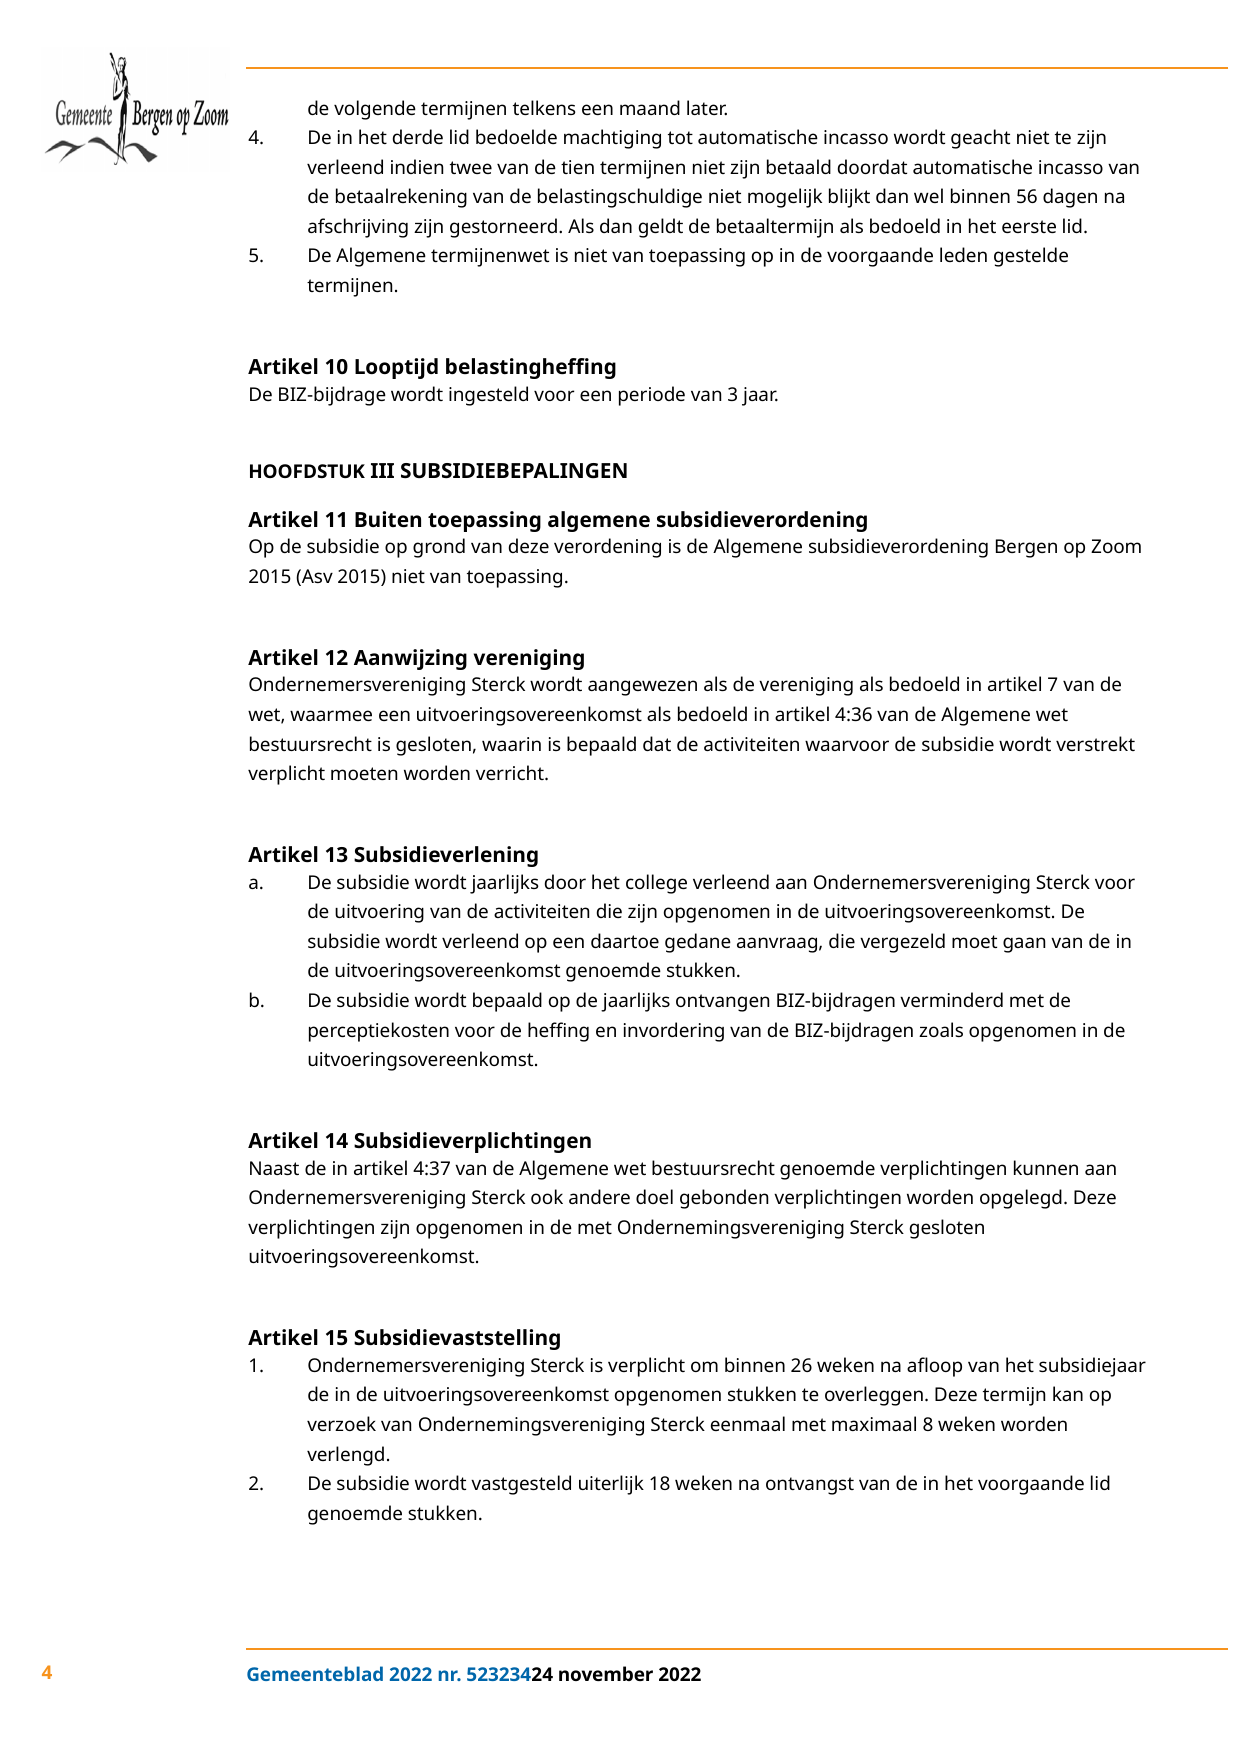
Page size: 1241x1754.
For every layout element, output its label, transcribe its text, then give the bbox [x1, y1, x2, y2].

list De subsidie wordt bepaald op de jaarlijks ontvangen BIZ-bijdragen verminderd met de perceptiekosten voor de heffing en invordering van de BIZ-bijdragen zoals opgenomen in de uitvoeringsovereenkomst. [248, 987, 1152, 1072]
text Naast de in artikel 4:37 van de Algemene wet bestuursrecht genoemde verplichtingen kunnen aan Ondernemersvereniging Sterck ook andere doel gebonden verplichtingen worden opgelegd. Deze verplichtingen zijn opgenomen in de met Ondernemingsvereniging Sterck gesloten uitvoeringsovereenkomst. [248, 1155, 1152, 1269]
list de volgende termijnen telkens een maand later. [248, 95, 1152, 121]
text De BIZ-bijdrage wordt ingesteld voor een periode van 3 jaar. [248, 381, 1152, 406]
list Ondernemersvereniging Sterck is verplicht om binnen 26 weken na afloop van het subsidiejaar de in de uitvoeringsovereenkomst opgenomen stukken te overleggen. Deze termijn kan op verzoek van Ondernemingsvereniging Sterck eenmaal met maximaal 8 weken worden verlengd. [248, 1352, 1152, 1466]
picture [41, 47, 231, 172]
list De Algemene termijnenwet is niet van toepassing op in de voorgaande leden gestelde termijnen. [248, 243, 1152, 298]
list De in het derde lid bedoelde machtiging tot automatische incasso wordt geacht niet te zijn verleend indien twee van de tien termijnen niet zijn betaald doordat automatische incasso van de betaalrekening van de belastingschuldige niet mogelijk blijkt dan wel binnen 56 dagen na afschrijving zijn gestorneerd. Als dan geldt de betaaltermijn als bedoeld in het eerste lid. [248, 124, 1152, 239]
text Artikel 12 Aanwijzing vereniging [248, 643, 1152, 672]
list De subsidie wordt vastgesteld uiterlijk 18 weken na ontvangst van de in het voorgaande lid genoemde stukken. [248, 1470, 1152, 1526]
text Artikel 13 Subsidieverlening [248, 840, 1152, 869]
text Artikel 10 Looptijd belastingheffing [248, 352, 1152, 381]
text Ondernemersvereniging Sterck wordt aangewezen als de vereniging als bedoeld in artikel 7 van de wet, waarmee een uitvoeringsovereenkomst als bedoeld in artikel 4:36 van de Algemene wet bestuursrecht is gesloten, waarin is bepaald dat de activiteiten waarvoor de subsidie wordt verstrekt verplicht moeten worden verricht. [248, 672, 1152, 786]
text HOOFDSTUK III SUBSIDIEBEPALINGEN [248, 456, 1152, 484]
text Op de subsidie op grond van deze verordening is de Algemene subsidieverordening Bergen op Zoom 2015 (Asv 2015) niet van toepassing. [248, 534, 1152, 589]
text Artikel 15 Subsidievaststelling [248, 1323, 1152, 1352]
list De subsidie wordt jaarlijks door het college verleend aan Ondernemersvereniging Sterck voor de uitvoering van de activiteiten die zijn opgenomen in de uitvoeringsovereenkomst. De subsidie wordt verleend op een daartoe gedane aanvraag, die vergezeld moet gaan van de in de uitvoeringsovereenkomst genoemde stukken. [248, 869, 1152, 983]
text Artikel 14 Subsidieverplichtingen [248, 1126, 1152, 1155]
text Artikel 11 Buiten toepassing algemene subsidieverordening [248, 505, 1152, 534]
